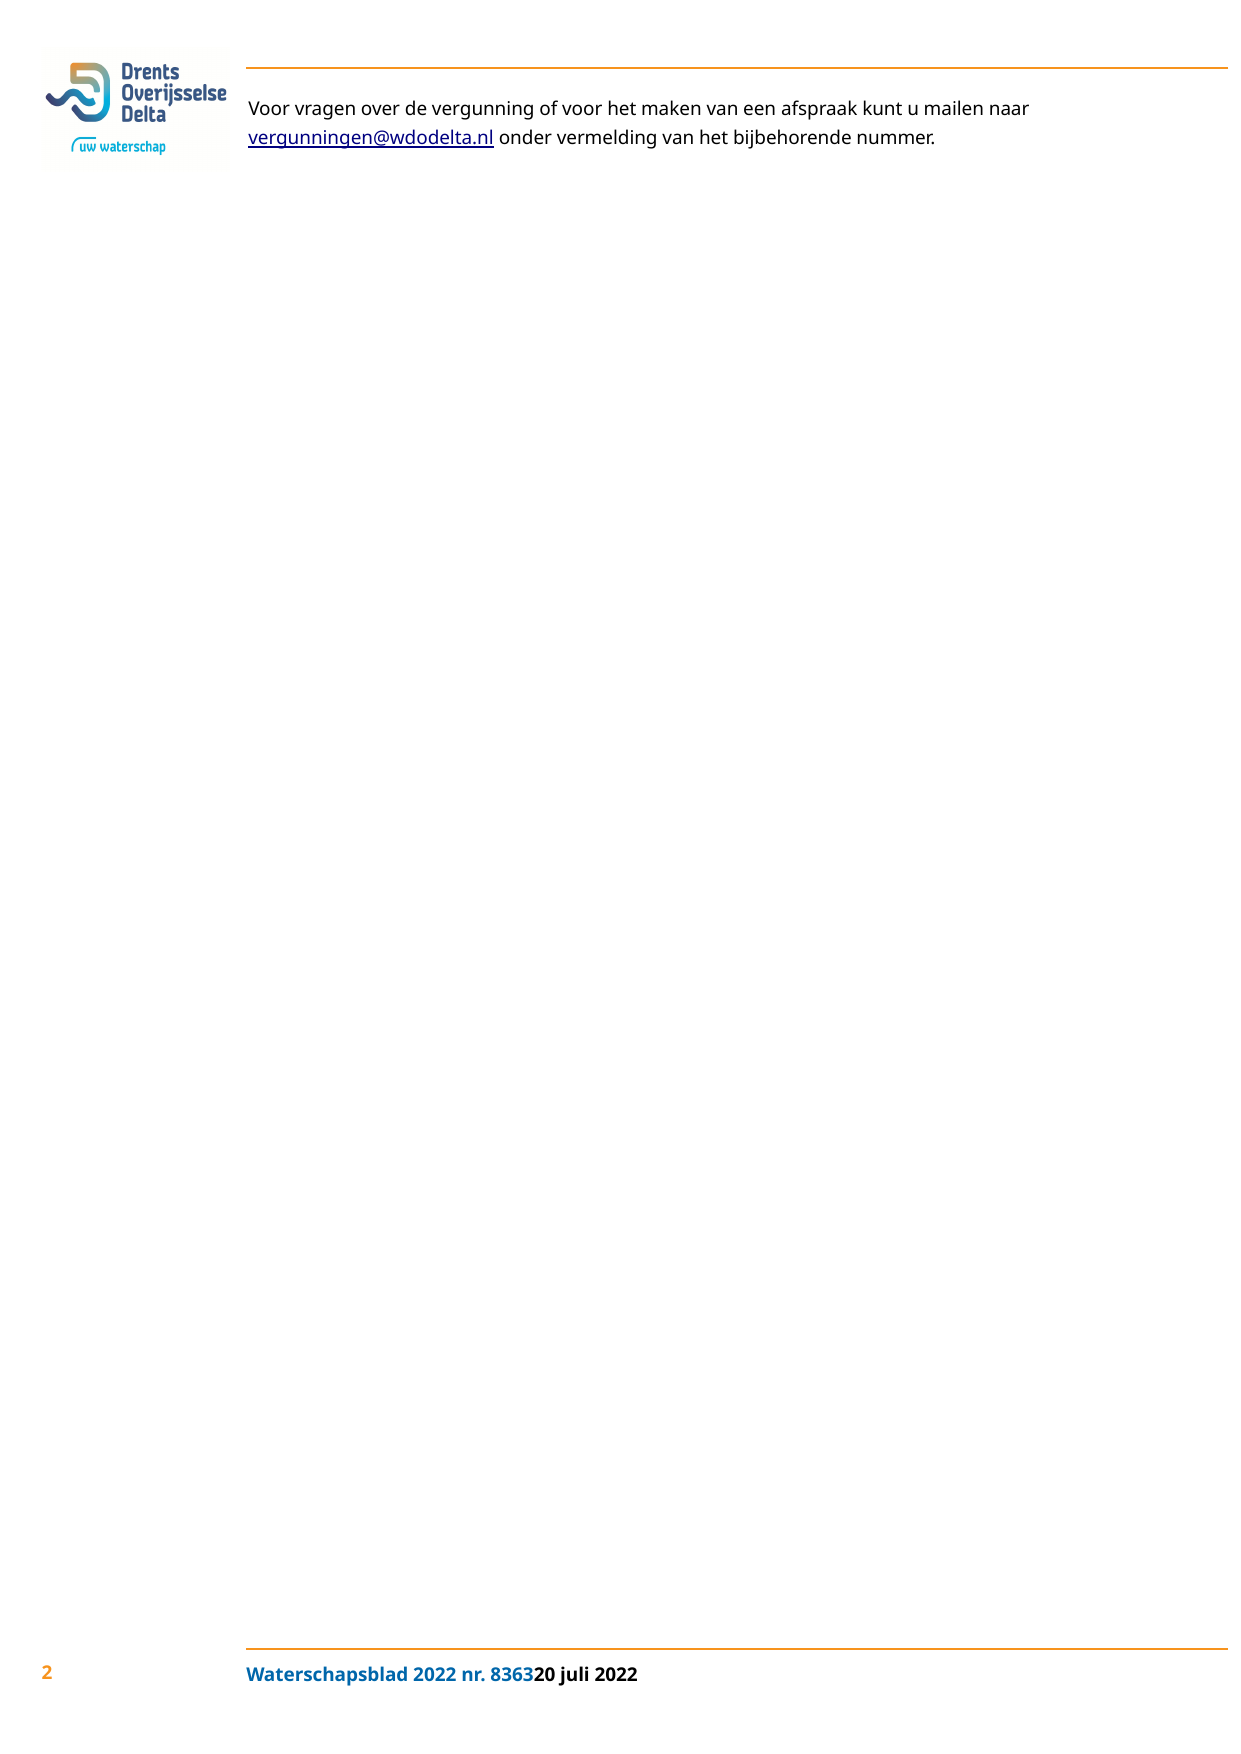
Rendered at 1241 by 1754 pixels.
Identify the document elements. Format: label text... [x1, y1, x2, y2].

picture [41, 47, 231, 172]
text Voor vragen over de vergunning of voor het maken van een afspraak kunt u mailen naar vergunningen@wdodelta.nl onder vermelding van het bijbehorende nummer. [248, 95, 1152, 150]
